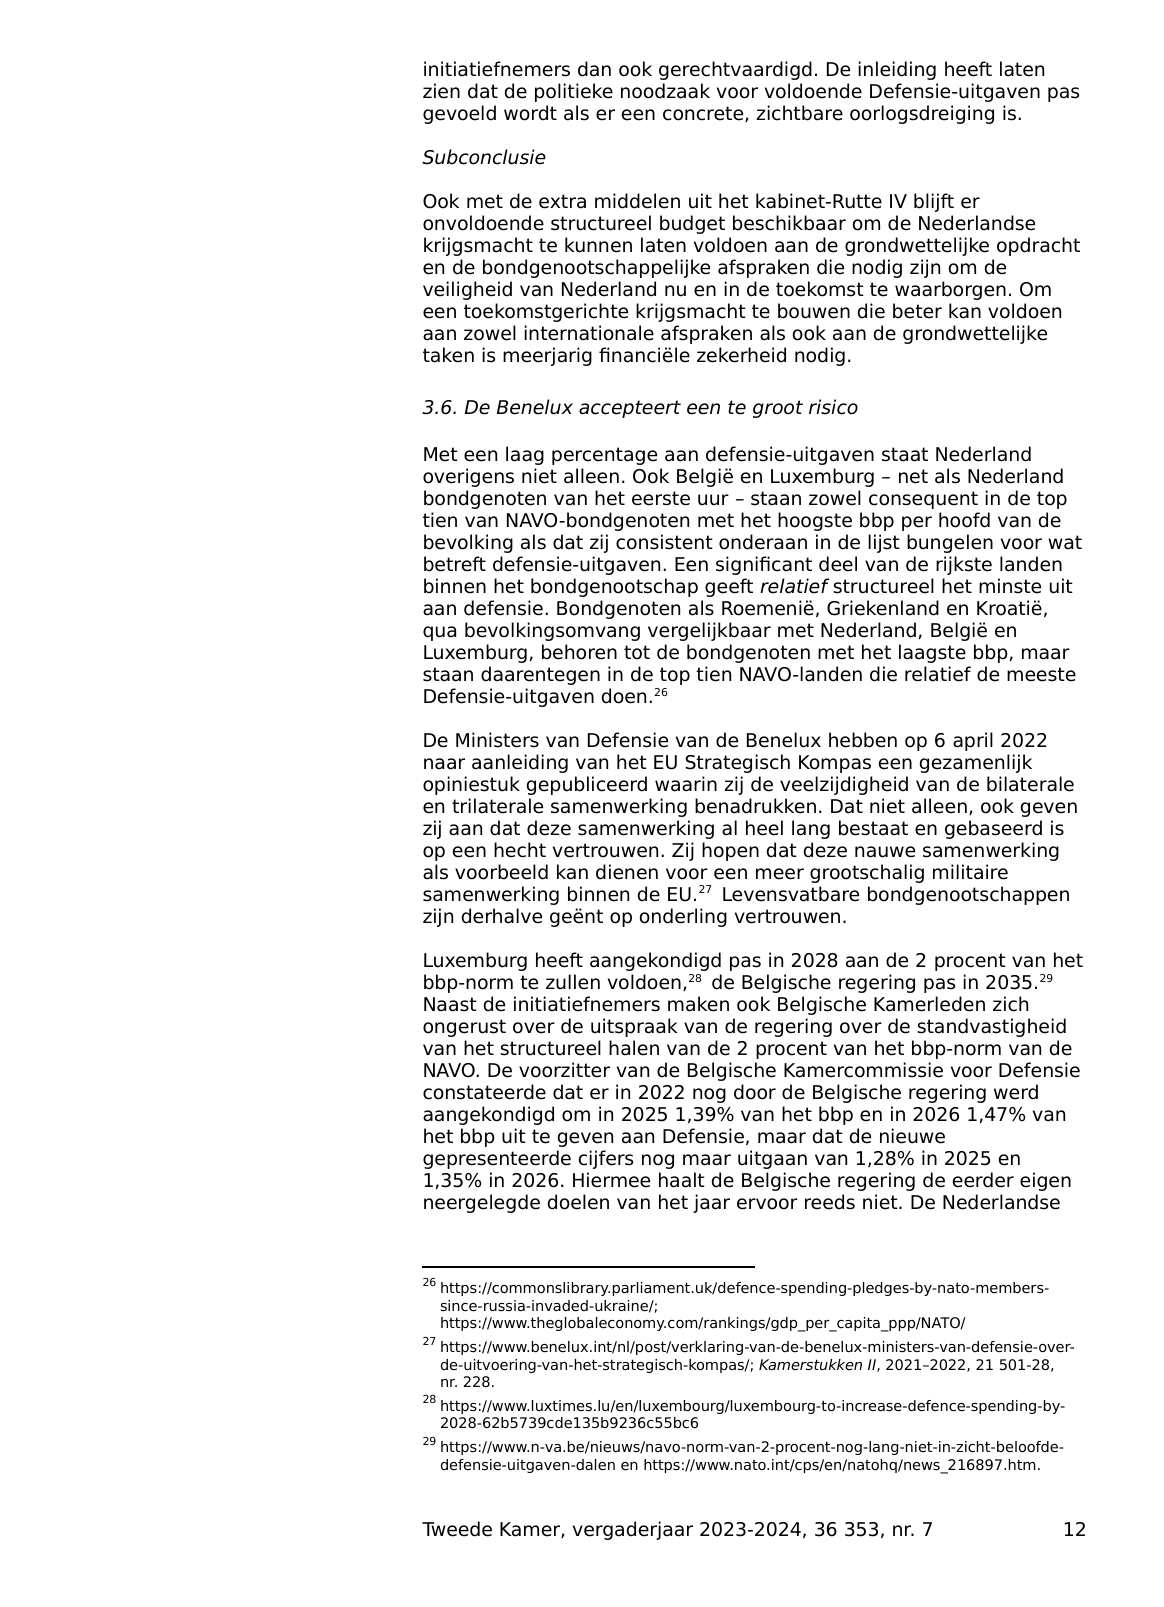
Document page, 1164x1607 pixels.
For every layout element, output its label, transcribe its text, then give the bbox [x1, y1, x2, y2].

text https://www.benelux.int/nl/post/verklaring-van-de-benelux-ministers-van-defensie-over-de-uitvoering-van-het-strategisch-kompas/; Kamerstukken II, 2021–2022, 21 501-28, nr. 228. [422, 1335, 1087, 1391]
text initiatiefnemers dan ook gerechtvaardigd. De inleiding heeft laten zien dat de politieke noodzaak voor voldoende Defensie-uitgaven pas gevoeld wordt als er een concrete, zichtbare oorlogsdreiging is. [422, 59, 1087, 125]
text Met een laag percentage aan defensie-uitgaven staat Nederland overigens niet alleen. Ook België en Luxemburg – net als Nederland bondgenoten van het eerste uur – staan zowel consequent in de top tien van NAVO-bondgenoten met het hoogste bbp per hoofd van de bevolking als dat zij consistent onderaan in de lijst bungelen voor wat betreft defensie-uitgaven. Een significant deel van de rijkste landen binnen het bondgenootschap geeft relatief structureel het minste uit aan defensie. Bondgenoten als Roemenië, Griekenland en Kroatië, qua bevolkingsomvang vergelijkbaar met Nederland, België en Luxemburg, behoren tot de bondgenoten met het laagste bbp, maar staan daarentegen in de top tien NAVO-landen die relatief de meeste Defensie-uitgaven doen. [422, 444, 1087, 708]
text https://www.luxtimes.lu/en/luxembourg/luxembourg-to-increase-defence-spending-by-2028-62b5739cde135b9236c55bc6 [422, 1393, 1087, 1432]
text Ook met de extra middelen uit het kabinet-Rutte IV blijft er onvoldoende structureel budget beschikbaar om de Nederlandse krijgsmacht te kunnen laten voldoen aan de grondwettelijke opdracht en de bondgenootschappelijke afspraken die nodig zijn om de veiligheid van Nederland nu en in de toekomst te waarborgen. Om een toekomstgerichte krijgsmacht te bouwen die beter kan voldoen aan zowel internationale afspraken als ook aan de grondwettelijke taken is meerjarig financiële zekerheid nodig. [422, 191, 1087, 367]
text https://www.n-va.be/nieuws/navo-norm-van-2-procent-nog-lang-niet-in-zicht-beloofde-defensie-uitgaven-dalen en https://www.nato.int/cps/en/natohq/news_216897.htm. [422, 1435, 1087, 1474]
text Luxemburg heeft aangekondigd pas in 2028 aan de 2 procent van het bbp-norm te zullen voldoen, de Belgische regering pas in 2035. Naast de initiatiefnemers maken ook Belgische Kamerleden zich ongerust over de uitspraak van de regering over de standvastigheid van het structureel halen van de 2 procent van het bbp-norm van de NAVO. De voorzitter van de Belgische Kamercommissie voor Defensie constateerde dat er in 2022 nog door de Belgische regering werd aangekondigd om in 2025 1,39% van het bbp en in 2026 1,47% van het bbp uit te geven aan Defensie, maar dat de nieuwe gepresenteerde cijfers nog maar uitgaan van 1,28% in 2025 en 1,35% in 2026. Hiermee haalt de Belgische regering de eerder eigen neergelegde doelen van het jaar ervoor reeds niet. De Nederlandse [422, 950, 1087, 1214]
subtitle Subconclusie [422, 147, 1087, 169]
text https://commonslibrary.parliament.uk/defence-spending-pledges-by-nato-members-since-russia-invaded-ukraine/; https://www.theglobaleconomy.com/rankings/gdp_per_capita_ppp/NATO/ [422, 1276, 1087, 1332]
text De Ministers van Defensie van de Benelux hebben op 6 april 2022 naar aanleiding van het EU Strategisch Kompas een gezamenlijk opiniestuk gepubliceerd waarin zij de veelzijdigheid van de bilaterale en trilaterale samenwerking benadrukken. Dat niet alleen, ook geven zij aan dat deze samenwerking al heel lang bestaat en gebaseerd is op een hecht vertrouwen. Zij hopen dat deze nauwe samenwerking als voorbeeld kan dienen voor een meer grootschalig militaire samenwerking binnen de EU. Levensvatbare bondgenootschappen zijn derhalve geënt op onderling vertrouwen. [422, 730, 1087, 928]
subtitle 3.6. De Benelux accepteert een te groot risico [422, 397, 1087, 419]
